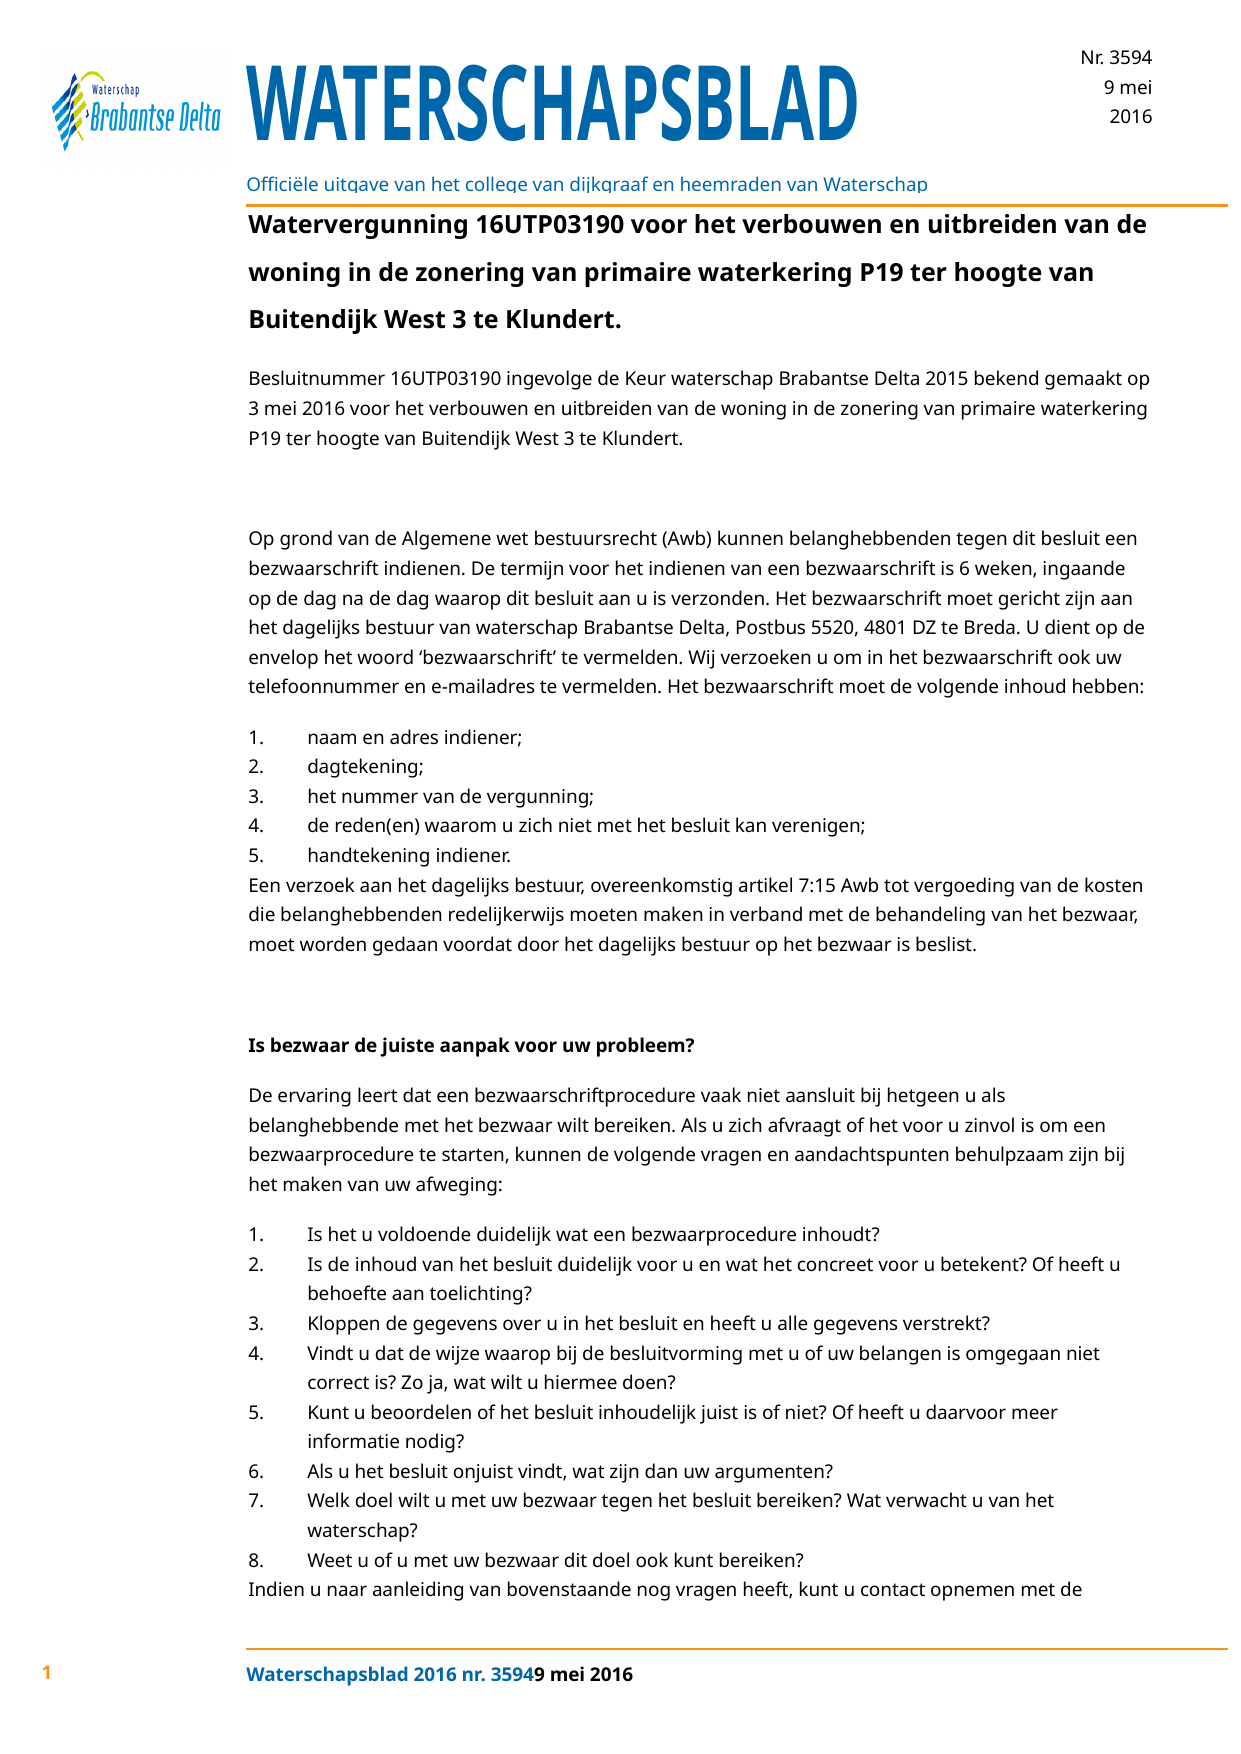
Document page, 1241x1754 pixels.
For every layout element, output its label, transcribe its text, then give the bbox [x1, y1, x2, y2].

list Weet u of u met uw bezwaar dit doel ook kunt bereiken? [248, 1547, 1152, 1572]
text Een verzoek aan het dagelijks bestuur, overeenkomstig artikel 7:15 Awb tot vergoeding van de kosten die belanghebbenden redelijkerwijs moeten maken in verband met de behandeling van het bezwaar, moet worden gedaan voordat door het dagelijks bestuur op het bezwaar is beslist. [248, 872, 1152, 957]
text Indien u naar aanleiding van bovenstaande nog vragen heeft, kunt u contact opnemen met de [248, 1576, 1152, 1602]
list Is de inhoud van het besluit duidelijk voor u en wat het concreet voor u betekent? Of heeft u behoefte aan toelichting? [248, 1251, 1152, 1306]
list Kunt u beoordelen of het besluit inhoudelijk juist is of niet? Of heeft u daarvoor meer informatie nodig? [248, 1399, 1152, 1454]
list Vindt u dat de wijze waarop bij de besluitvorming met u of uw belangen is omgegaan niet correct is? Zo ja, wat wilt u hiermee doen? [248, 1340, 1152, 1395]
picture [41, 47, 231, 172]
list handtekening indiener. [248, 842, 1152, 868]
list Kloppen de gegevens over u in het besluit en heeft u alle gegevens verstrekt? [248, 1310, 1152, 1336]
text Watervergunning 16UTP03190 voor het verbouwen en uitbreiden van de woning in de zonering van primaire waterkering P19 ter hoogte van Buitendijk West 3 te Klundert. [248, 207, 1152, 336]
text De ervaring leert dat een bezwaarschriftprocedure vaak niet aansluit bij hetgeen u als belanghebbende met het bezwaar wilt bereiken. Als u zich afvraagt of het voor u zinvol is om een bezwaarprocedure te starten, kunnen de volgende vragen en aandachtspunten behulpzaam zijn bij het maken van uw afweging: [248, 1082, 1152, 1197]
text Op grond van de Algemene wet bestuursrecht (Awb) kunnen belanghebbenden tegen dit besluit een bezwaarschrift indienen. De termijn voor het indienen van een bezwaarschrift is 6 weken, ingaande op de dag na de dag waarop dit besluit aan u is verzonden. Het bezwaarschrift moet gericht zijn aan het dagelijks bestuur van waterschap Brabantse Delta, Postbus 5520, 4801 DZ te Breda. U dient op de envelop het woord ‘bezwaarschrift’ te vermelden. Wij verzoeken u om in het bezwaarschrift ook uw telefoonnummer en e‑mailadres te vermelden. Het bezwaarschrift moet de volgende inhoud hebben: [248, 526, 1152, 699]
list de reden(en) waarom u zich niet met het besluit kan verenigen; [248, 813, 1152, 838]
list het nummer van de vergunning; [248, 783, 1152, 809]
list Als u het besluit onjuist vindt, wat zijn dan uw argumenten? [248, 1458, 1152, 1484]
list Is het u voldoende duidelijk wat een bezwaarprocedure inhoudt? [248, 1221, 1152, 1247]
text Besluitnummer 16UTP03190 ingevolge de Keur waterschap Brabantse Delta 2015 bekend gemaakt op 3 mei 2016 voor het verbouwen en uitbreiden van de woning in de zonering van primaire waterkering P19 ter hoogte van Buitendijk West 3 te Klundert. [248, 366, 1152, 450]
list dagtekening; [248, 753, 1152, 779]
text Is bezwaar de juiste aanpak voor uw probleem? [248, 1032, 1152, 1057]
list naam en adres indiener; [248, 724, 1152, 749]
list Welk doel wilt u met uw bezwaar tegen het besluit bereiken? Wat verwacht u van het waterschap? [248, 1488, 1152, 1543]
